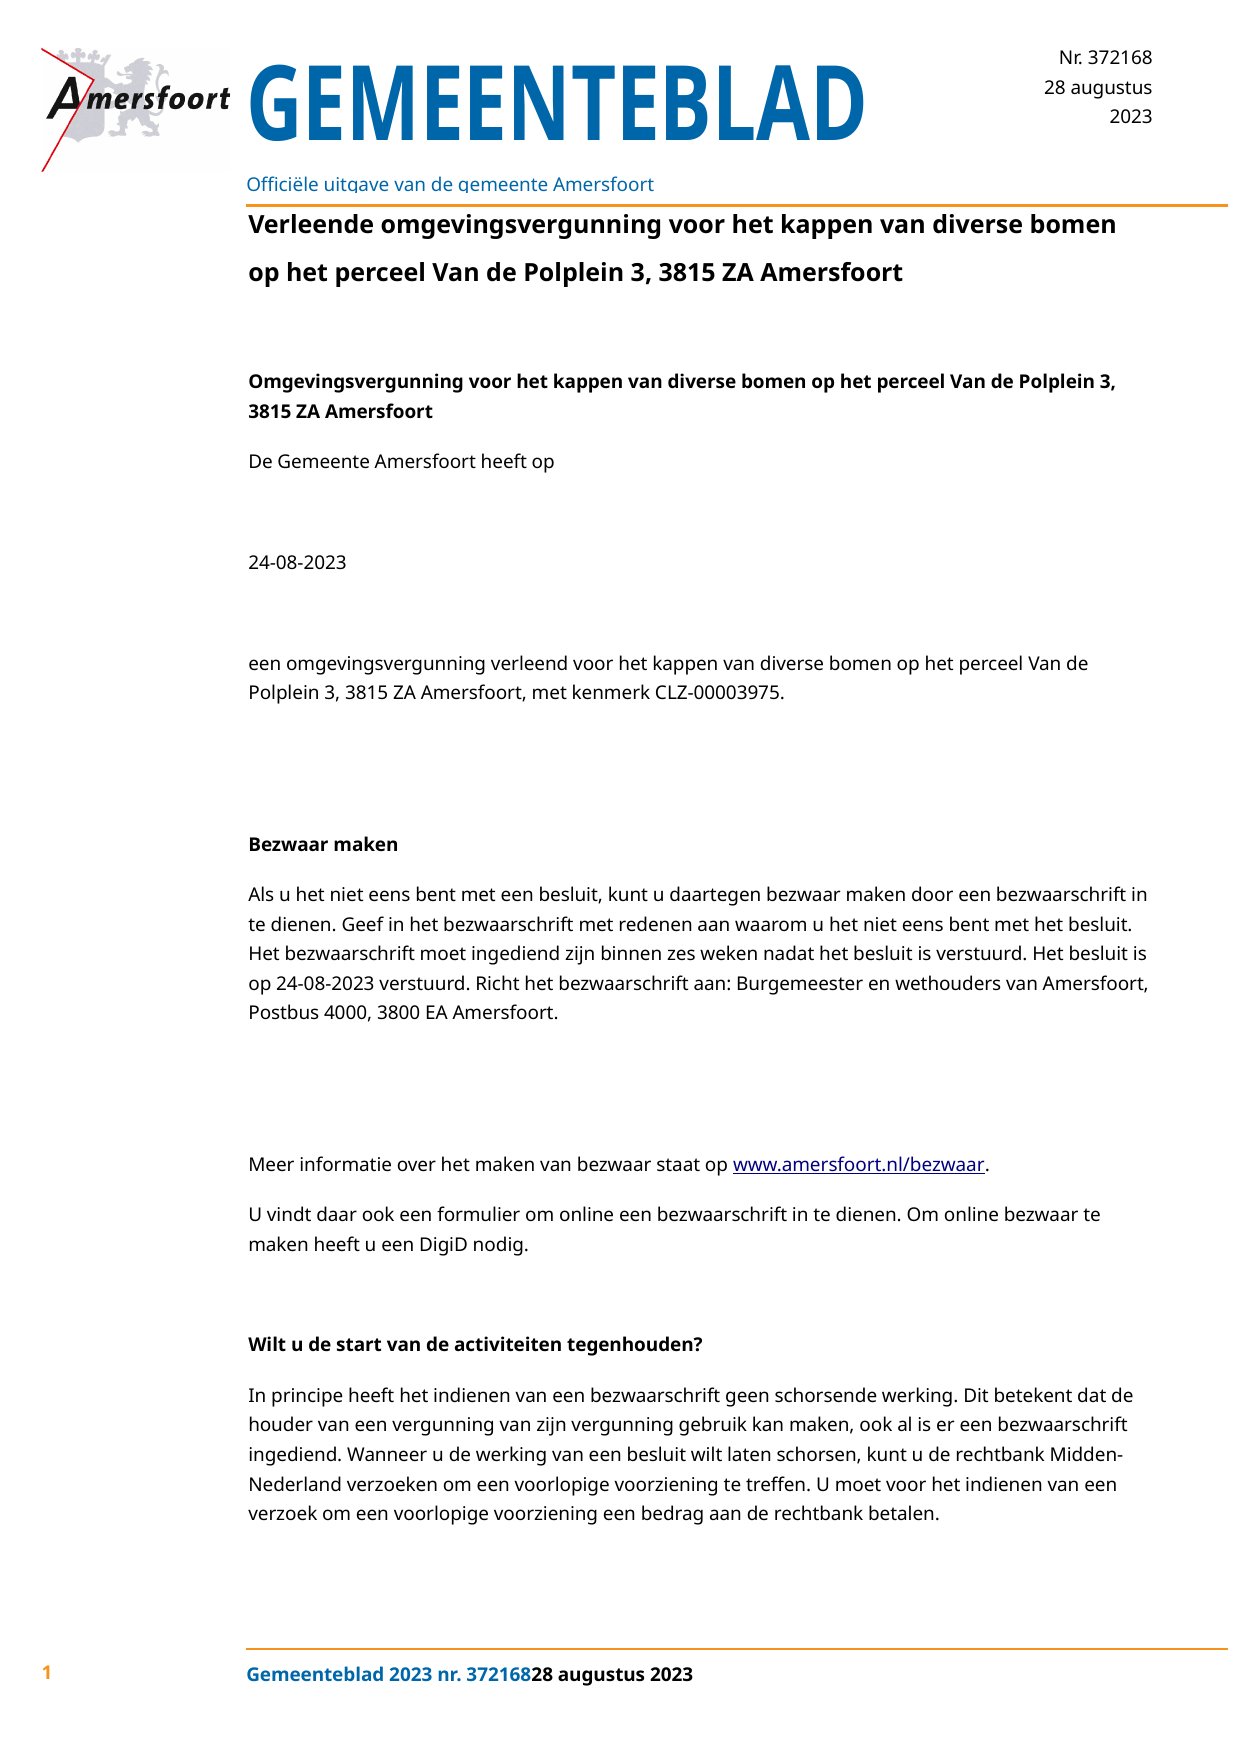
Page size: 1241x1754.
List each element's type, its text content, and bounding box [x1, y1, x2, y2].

text In principe heeft het indienen van een bezwaarschrift geen schorsende werking. Dit betekent dat de houder van een vergunning van zijn vergunning gebruik kan maken, ook al is er een bezwaarschrift ingediend. Wanneer u de werking van een besluit wilt laten schorsen, kunt u de rechtbank Midden-Nederland verzoeken om een voorlopige voorziening te treffen. U moet voor het indienen van een verzoek om een voorlopige voorziening een bedrag aan de rechtbank betalen. [248, 1382, 1152, 1526]
text U vindt daar ook een formulier om online een bezwaarschrift in te dienen. Om online bezwaar te maken heeft u een DigiD nodig. [248, 1201, 1152, 1257]
text 24-08-2023 [248, 549, 1152, 575]
text De Gemeente Amersfoort heeft op [248, 448, 1152, 474]
text Als u het niet eens bent met een besluit, kunt u daartegen bezwaar maken door een bezwaarschrift in te dienen. Geef in het bezwaarschrift met redenen aan waarom u het niet eens bent met het besluit. Het bezwaarschrift moet ingediend zijn binnen zes weken nadat het besluit is verstuurd. Het besluit is op 24-08-2023 verstuurd. Richt het bezwaarschrift aan: Burgemeester en wethouders van Amersfoort, Postbus 4000, 3800 EA Amersfoort. [248, 881, 1152, 1025]
text Omgevingsvergunning voor het kappen van diverse bomen op het perceel Van de Polplein 3, 3815 ZA Amersfoort [248, 368, 1152, 424]
picture [41, 47, 231, 172]
text Wilt u de start van de activiteiten tegenhouden? [248, 1332, 1152, 1357]
text Verleende omgevingsvergunning voor het kappen van diverse bomen op het perceel Van de Polplein 3, 3815 ZA Amersfoort [248, 207, 1152, 288]
text Bezwaar maken [248, 831, 1152, 857]
text een omgevingsvergunning verleend voor het kappen van diverse bomen op het perceel Van de Polplein 3, 3815 ZA Amersfoort, met kenmerk CLZ-00003975. [248, 650, 1152, 705]
text Meer informatie over het maken van bezwaar staat op www.amersfoort.nl/bezwaar. [248, 1151, 1152, 1177]
